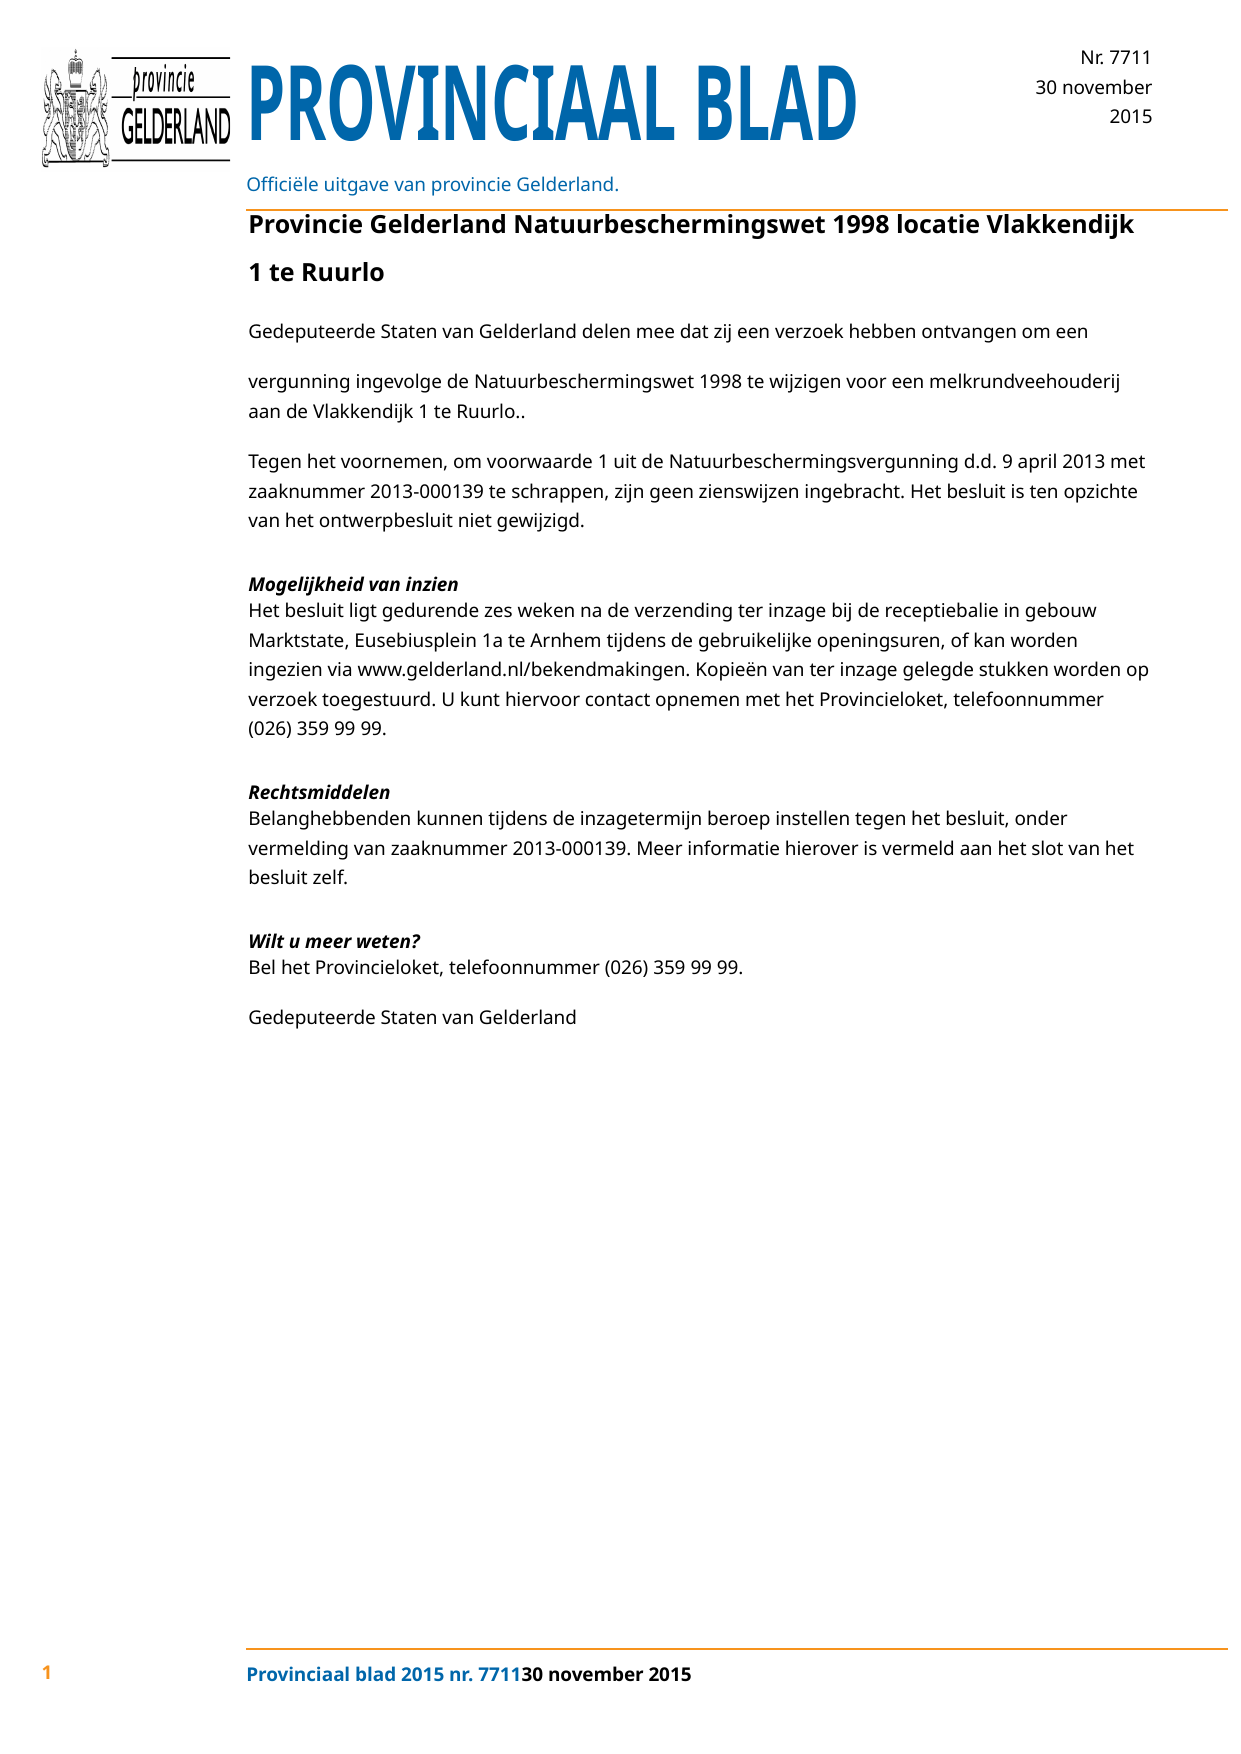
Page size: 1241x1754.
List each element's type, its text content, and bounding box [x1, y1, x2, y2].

text Het besluit ligt gedurende zes weken na de verzending ter inzage bij de receptiebalie in gebouw Marktstate, Eusebiusplein 1a te Arnhem tijdens de gebruikelijke openingsuren, of kan worden ingezien via www.gelderland.nl/bekendmakingen. Kopieën van ter inzage gelegde stukken worden op verzoek toegestuurd. U kunt hiervoor contact opnemen met het Provincieloket, telefoonnummer (026) 359 99 99. [248, 597, 1152, 741]
text Belanghebbenden kunnen tijdens de inzagetermijn beroep instellen tegen het besluit, onder vermelding van zaaknummer 2013-000139. Meer informatie hierover is vermeld aan het slot van het besluit zelf. [248, 805, 1152, 890]
text Tegen het voornemen, om voorwaarde 1 uit de Natuurbeschermingsvergunning d.d. 9 april 2013 met zaaknummer 2013-000139 te schrappen, zijn geen zienswijzen ingebracht. Het besluit is ten opzichte van het ontwerpbesluit niet gewijzigd. [248, 448, 1152, 533]
text Gedeputeerde Staten van Gelderland delen mee dat zij een verzoek hebben ontvangen om een [248, 318, 1152, 344]
text vergunning ingevolge de Natuurbeschermingswet 1998 te wijzigen voor een melkrundveehouderij aan de Vlakkendijk 1 te Ruurlo.. [248, 368, 1152, 424]
text Mogelijkheid van inzien [248, 571, 1152, 597]
text Rechtsmiddelen [248, 779, 1152, 805]
text Provincie Gelderland Natuurbeschermingswet 1998 locatie Vlakkendijk 1 te Ruurlo [248, 211, 1152, 288]
picture [41, 47, 231, 172]
text Wilt u meer weten? [248, 928, 1152, 954]
text Gedeputeerde Staten van Gelderland [248, 1004, 1152, 1030]
text Bel het Provincieloket, telefoonnummer (026) 359 99 99. [248, 954, 1152, 980]
